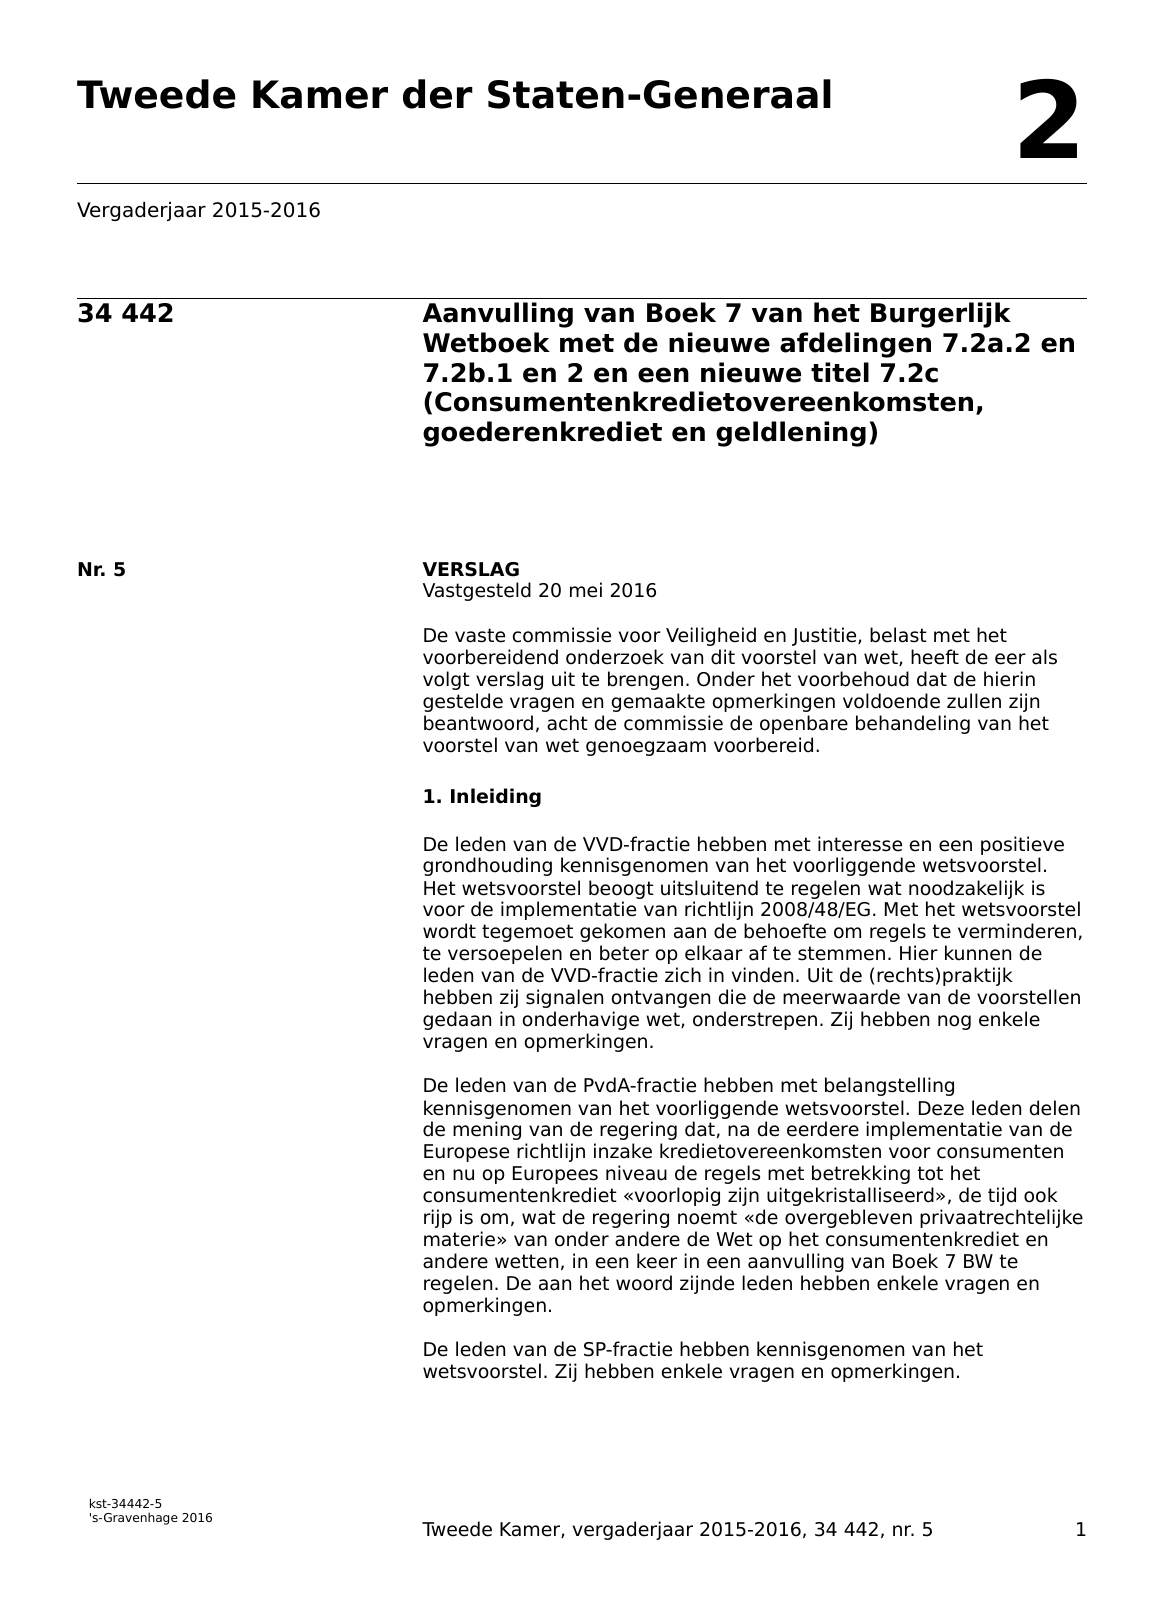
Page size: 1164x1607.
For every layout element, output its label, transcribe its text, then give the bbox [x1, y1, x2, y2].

text kst-34442-5 [88, 1497, 323, 1511]
text De leden van de VVD-fractie hebben met interesse en een positieve grondhouding kennisgenomen van het voorliggende wetsvoorstel. Het wetsvoorstel beoogt uitsluitend te regelen wat noodzakelijk is voor de implementatie van richtlijn 2008/48/EG. Met het wetsvoorstel wordt tegemoet gekomen aan de behoefte om regels te verminderen, te versoepelen en beter op elkaar af te stemmen. Hier kunnen de leden van de VVD-fractie zich in vinden. Uit de (rechts)praktijk hebben zij signalen ontvangen die de meerwaarde van de voorstellen gedaan in onderhavige wet, onderstrepen. Zij hebben nog enkele vragen en opmerkingen. [422, 833, 1087, 1053]
text Vastgesteld 20 mei 2016 [422, 580, 1087, 602]
table_header 2 [886, 59, 1087, 183]
text De vaste commissie voor Veiligheid en Justitie, belast met het voorbereidend onderzoek van dit voorstel van wet, heeft de eer als volgt verslag uit te brengen. Onder het voorbehoud dat de hierin gestelde vragen en gemaakte opmerkingen voldoende zullen zijn beantwoord, acht de commissie de openbare behandeling van het voorstel van wet genoegzaam voorbereid. [422, 624, 1087, 756]
text De leden van de SP-fractie hebben kennisgenomen van het wetsvoorstel. Zij hebben enkele vragen en opmerkingen. [422, 1339, 1087, 1383]
subtitle 34 442 Aanvulling van Boek 7 van het Burgerlijk Wetboek met de nieuwe afdelingen 7.2a.2 en 7.2b.1 en 2 en een nieuwe titel 7.2c (Consumentenkredietovereenkomsten, goederenkrediet en geldlening) [77, 299, 1087, 447]
text De leden van de PvdA-fractie hebben met belangstelling kennisgenomen van het voorliggende wetsvoorstel. Deze leden delen de mening van de regering dat, na de eerdere implementatie van de Europese richtlijn inzake kredietovereenkomsten voor consumenten en nu op Europees niveau de regels met betrekking tot het consumentenkrediet «voorlopig zijn uitgekristalliseerd», de tijd ook rijp is om, wat de regering noemt «de overgebleven privaatrechtelijke materie» van onder andere de Wet op het consumentenkrediet en andere wetten, in een keer in een aanvulling van Boek 7 BW te regelen. De aan het woord zijnde leden hebben enkele vragen en opmerkingen. [422, 1075, 1087, 1317]
table_cell Vergaderjaar 2015-2016 [77, 184, 1087, 298]
subtitle Nr. 5 VERSLAG [77, 558, 1087, 580]
subtitle 1. Inleiding [422, 786, 1087, 808]
table_header Tweede Kamer der Staten-Generaal [77, 59, 886, 183]
text 's-Gravenhage 2016 [88, 1511, 323, 1525]
